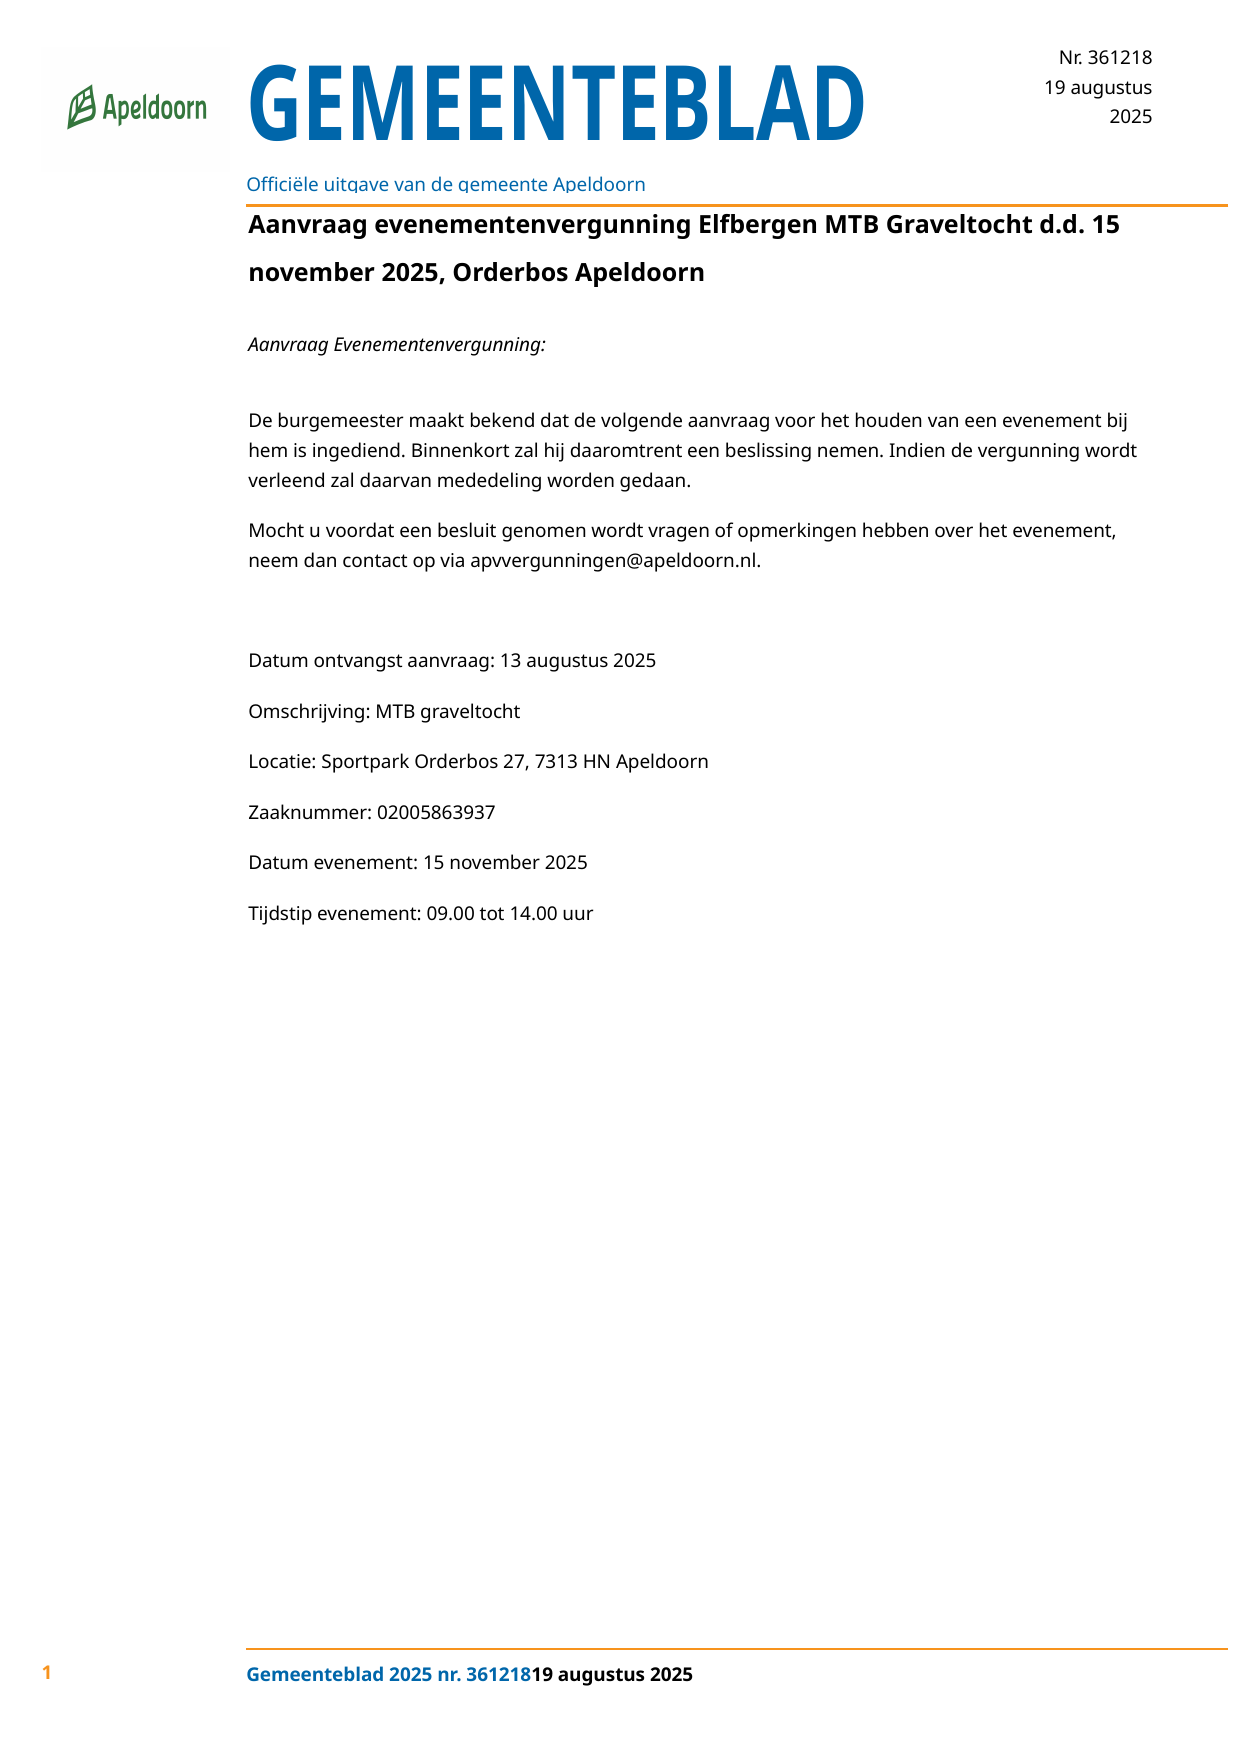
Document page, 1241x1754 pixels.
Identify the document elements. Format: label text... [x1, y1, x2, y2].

text Aanvraag evenementenvergunning Elfbergen MTB Graveltocht d.d. 15 november 2025, Orderbos Apeldoorn [248, 207, 1152, 288]
text Mocht u voordat een besluit genomen wordt vragen of opmerkingen hebben over het evenement, neem dan contact op via apvvergunningen@apeldoorn.nl. [248, 517, 1152, 572]
text Omschrijving: MTB graveltocht [248, 698, 1152, 724]
text Tijdstip evenement: 09.00 tot 14.00 uur [248, 900, 1152, 925]
text De burgemeester maakt bekend dat de volgende aanvraag voor het houden van een evenement bij hem is ingediend. Binnenkort zal hij daaromtrent een beslissing nemen. Indien de vergunning wordt verleend zal daarvan mededeling worden gedaan. [248, 408, 1152, 492]
picture [41, 47, 231, 172]
text Datum evenement: 15 november 2025 [248, 849, 1152, 875]
text Locatie: Sportpark Orderbos 27, 7313 HN Apeldoorn [248, 748, 1152, 774]
text Datum ontvangst aanvraag: 13 augustus 2025 [248, 648, 1152, 673]
text Zaaknummer: 02005863937 [248, 799, 1152, 824]
text Aanvraag Evenementenvergunning: [248, 331, 1152, 357]
